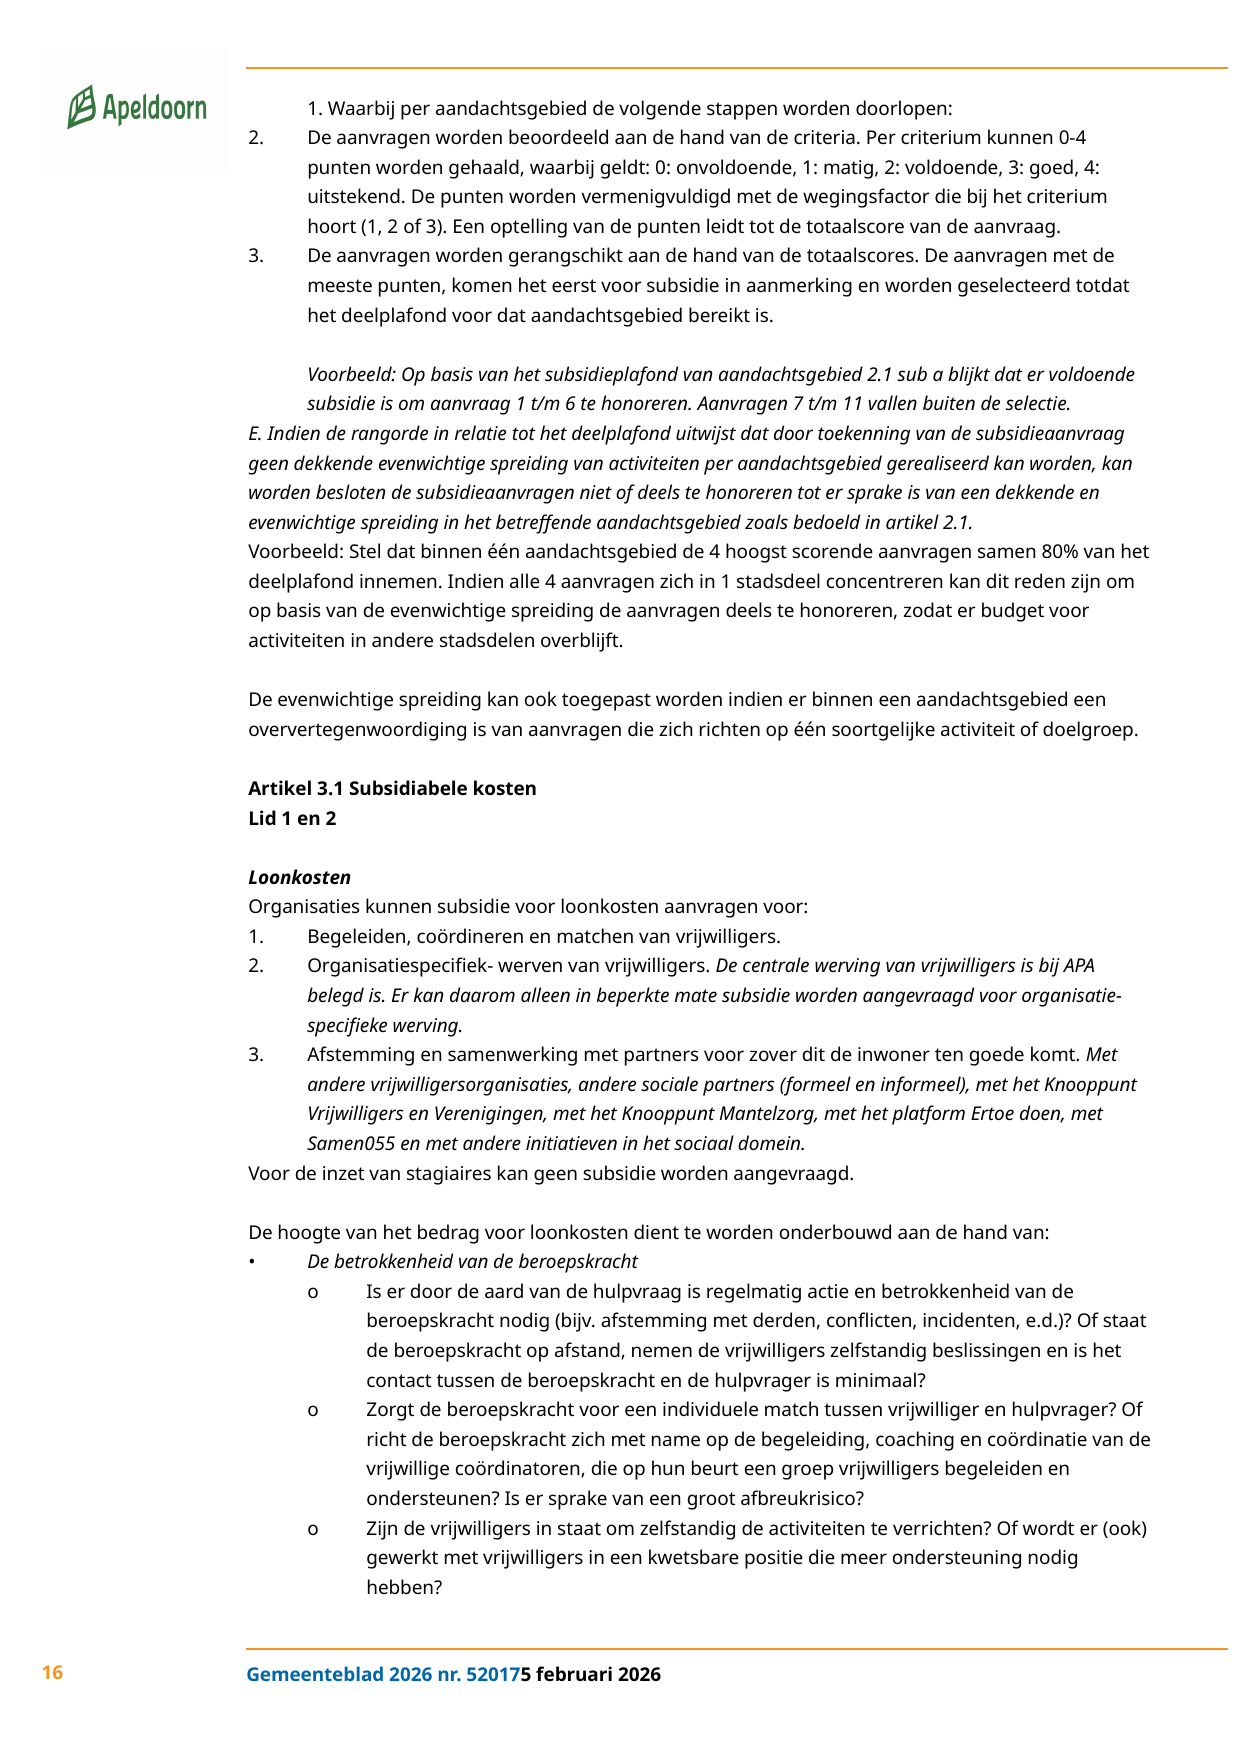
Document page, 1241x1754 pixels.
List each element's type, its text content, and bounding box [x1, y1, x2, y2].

list Zorgt de beroepskracht voor een individuele match tussen vrijwilliger en hulpvrager? Of richt de beroepskracht zich met name op de begeleiding, coaching en coördinatie van de vrijwillige coördinatoren, die op hun beurt een groep vrijwilligers begeleiden en ondersteunen? Is er sprake van een groot afbreukrisico? [307, 1396, 1152, 1511]
list Begeleiden, coördineren en matchen van vrijwilligers. [248, 923, 1152, 949]
text E. Indien de rangorde in relatie tot het deelplafond uitwijst dat door toekenning van de subsidieaanvraag geen dekkende evenwichtige spreiding van activiteiten per aandachtsgebied gerealiseerd kan worden, kan worden besloten de subsidieaanvragen niet of deels te honoreren tot er sprake is van een dekkende en evenwichtige spreiding in het betreffende aandachtsgebied zoals bedoeld in artikel 2.1. [248, 420, 1152, 535]
text Voor de inzet van stagiaires kan geen subsidie worden aangevraagd. [248, 1160, 1152, 1186]
list 1. Waarbij per aandachtsgebied de volgende stappen worden doorlopen: [248, 95, 1152, 121]
list Afstemming en samenwerking met partners voor zover dit de inwoner ten goede komt. Met andere vrijwilligersorganisaties, andere sociale partners (formeel en informeel), met het Knooppunt Vrijwilligers en Verenigingen, met het Knooppunt Mantelzorg, met het platform Ertoe doen, met Samen055 en met andere initiatieven in het sociaal domein. [248, 1041, 1152, 1156]
list Zijn de vrijwilligers in staat om zelfstandig de activiteiten te verrichten? Of wordt er (ook) gewerkt met vrijwilligers in een kwetsbare positie die meer ondersteuning nodig hebben? [307, 1515, 1152, 1600]
list Organisatiespecifiek- werven van vrijwilligers. De centrale werving van vrijwilligers is bij APA belegd is. Er kan daarom alleen in beperkte mate subsidie worden aangevraagd voor organisatie-specifieke werving. [248, 953, 1152, 1038]
list Is er door de aard van de hulpvraag is regelmatig actie en betrokkenheid van de beroepskracht nodig (bijv. afstemming met derden, conflicten, incidenten, e.d.)? Of staat de beroepskracht op afstand, nemen de vrijwilligers zelfstandig beslissingen en is het contact tussen de beroepskracht en de hulpvrager is minimaal? [307, 1278, 1152, 1393]
text Voorbeeld: Stel dat binnen één aandachtsgebied de 4 hoogst scorende aanvragen samen 80% van het deelplafond innemen. Indien alle 4 aanvragen zich in 1 stadsdeel concentreren kan dit reden zijn om op basis van de evenwichtige spreiding de aanvragen deels te honoreren, zodat er budget voor activiteiten in andere stadsdelen overblijft. [248, 538, 1152, 653]
list De aanvragen worden gerangschikt aan de hand van de totaalscores. De aanvragen met de meeste punten, komen het eerst voor subsidie in aanmerking en worden geselecteerd totdat het deelplafond voor dat aandachtsgebied bereikt is. [248, 243, 1152, 328]
text Loonkosten [248, 864, 1152, 890]
text Organisaties kunnen subsidie voor loonkosten aanvragen voor: [248, 893, 1152, 919]
list De betrokkenheid van de beroepskracht [248, 1248, 1152, 1274]
text De evenwichtige spreiding kan ook toegepast worden indien er binnen een aandachtsgebied een oververtegenwoordiging is van aanvragen die zich richten op één soortgelijke activiteit of doelgroep. [248, 686, 1152, 742]
text Artikel 3.1 Subsidiabele kosten [248, 775, 1152, 801]
list De aanvragen worden beoordeeld aan de hand van de criteria. Per criterium kunnen 0-4 punten worden gehaald, waarbij geldt: 0: onvoldoende, 1: matig, 2: voldoende, 3: goed, 4: uitstekend. De punten worden vermenigvuldigd met de wegingsfactor die bij het criterium hoort (1, 2 of 3). Een optelling van de punten leidt tot de totaalscore van de aanvraag. [248, 124, 1152, 239]
list Voorbeeld: Op basis van het subsidieplafond van aandachtsgebied 2.1 sub a blijkt dat er voldoende subsidie is om aanvraag 1 t/m 6 te honoreren. Aanvragen 7 t/m 11 vallen buiten de selectie. [248, 361, 1152, 416]
picture [41, 47, 231, 172]
text De hoogte van het bedrag voor loonkosten dient te worden onderbouwd aan de hand van: [248, 1219, 1152, 1245]
text Lid 1 en 2 [248, 805, 1152, 831]
